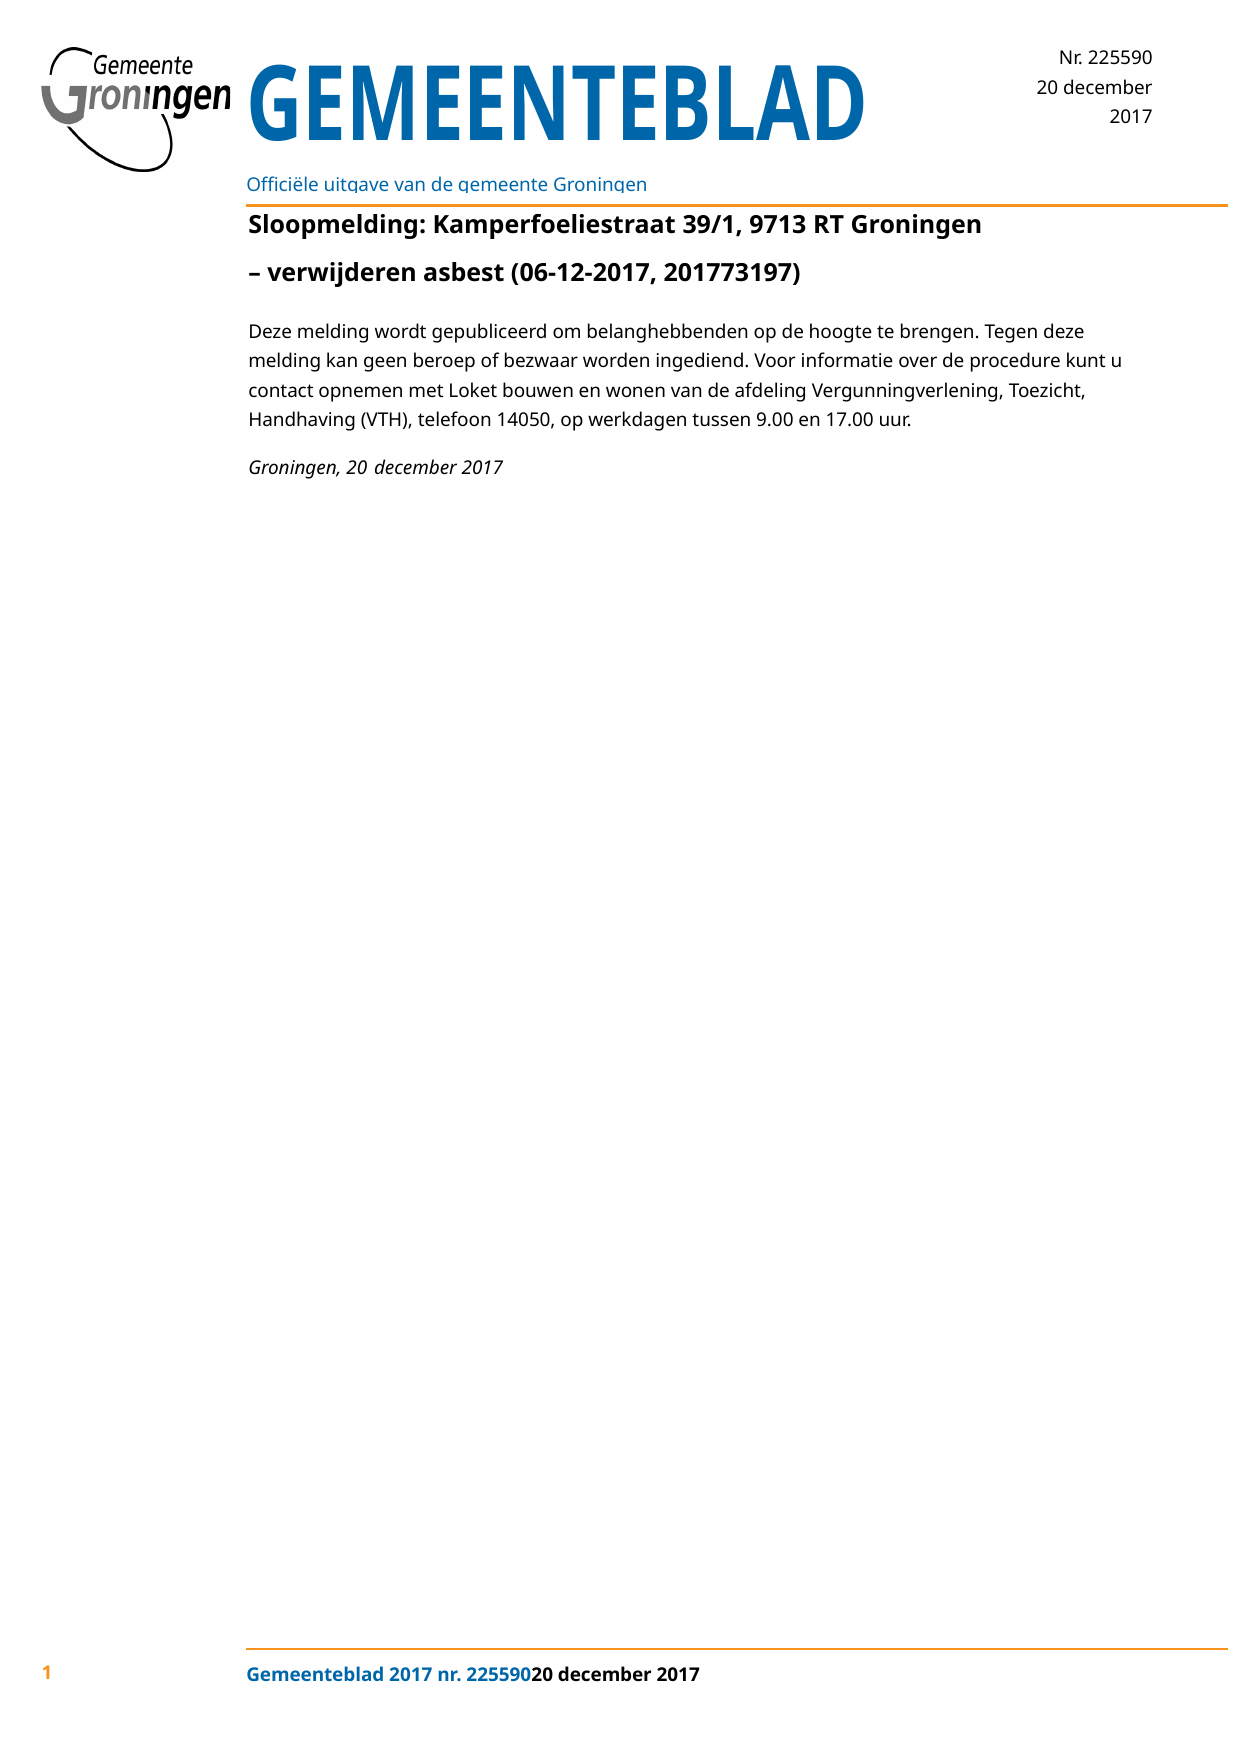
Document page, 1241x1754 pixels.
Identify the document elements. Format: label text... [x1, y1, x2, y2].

picture [41, 47, 231, 172]
text Sloopmelding: Kamperfoeliestraat 39/1, 9713 RT Groningen – verwijderen asbest (06-12-2017, 201773197) [248, 207, 1152, 288]
text Deze melding wordt gepubliceerd om belanghebbenden op de hoogte te brengen. Tegen deze melding kan geen beroep of bezwaar worden ingediend. Voor informatie over de procedure kunt u contact opnemen met Loket bouwen en wonen van de afdeling Vergunningverlening, Toezicht, Handhaving (VTH), telefoon 14050, op werkdagen tussen 9.00 en 17.00 uur. [248, 318, 1152, 432]
text Groningen, 20 december 2017 [248, 454, 1152, 480]
